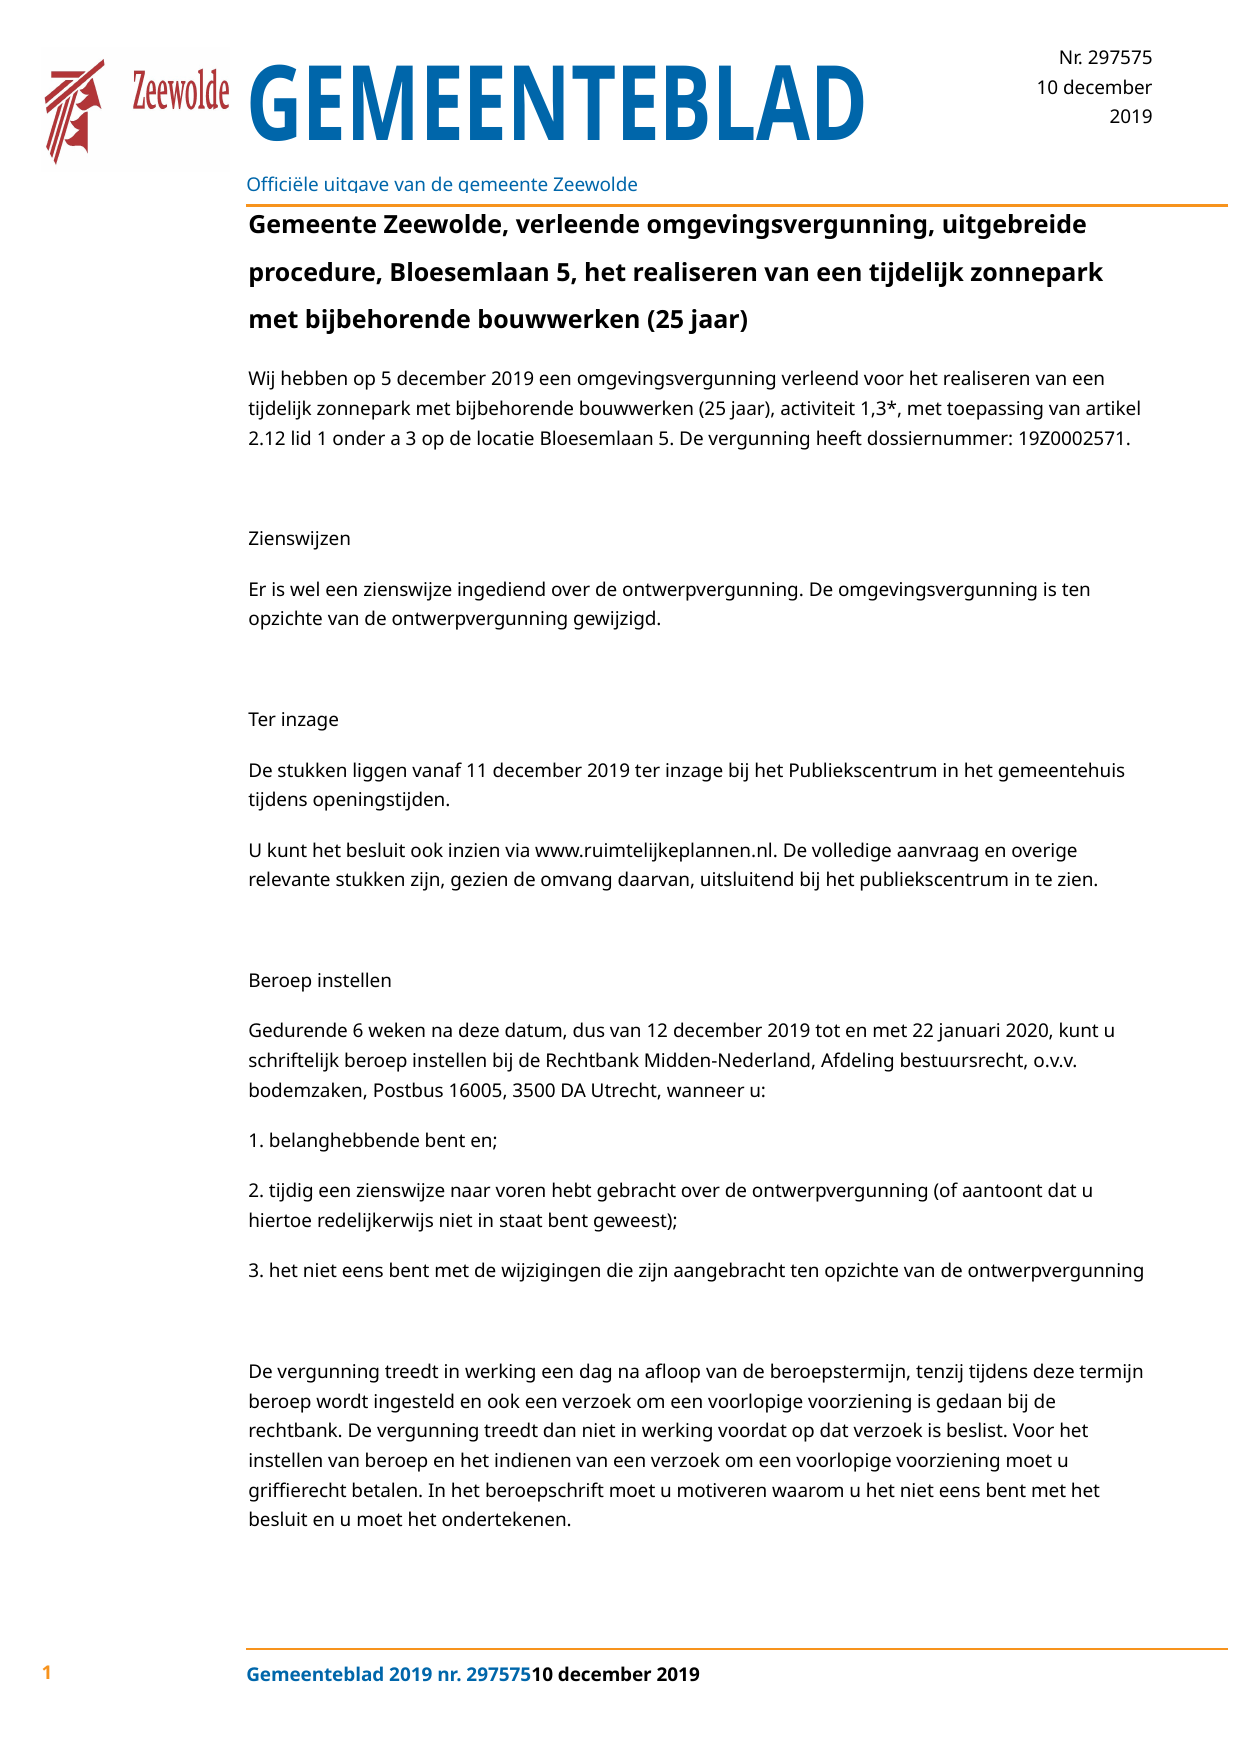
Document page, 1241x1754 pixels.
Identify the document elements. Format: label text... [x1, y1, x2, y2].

text De stukken liggen vanaf 11 december 2019 ter inzage bij het Publiekscentrum in het gemeentehuis tijdens openingstijden. [248, 757, 1152, 812]
text Wij hebben op 5 december 2019 een omgevingsvergunning verleend voor het realiseren van een tijdelijk zonnepark met bijbehorende bouwwerken (25 jaar), activiteit 1,3*, met toepassing van artikel 2.12 lid 1 onder a 3 op de locatie Bloesemlaan 5. De vergunning heeft dossiernummer: 19Z0002571. [248, 366, 1152, 450]
text Gemeente Zeewolde, verleende omgevingsvergunning, uitgebreide procedure, Bloesemlaan 5, het realiseren van een tijdelijk zonnepark met bijbehorende bouwwerken (25 jaar) [248, 207, 1152, 336]
text Zienswijzen [248, 526, 1152, 551]
text Er is wel een zienswijze ingediend over de ontwerpvergunning. De omgevingsvergunning is ten opzichte van de ontwerpvergunning gewijzigd. [248, 576, 1152, 631]
text 1. belanghebbende bent en; [248, 1127, 1152, 1153]
picture [41, 47, 231, 172]
text 2. tijdig een zienswijze naar voren hebt gebracht over de ontwerpvergunning (of aantoont dat u hiertoe redelijkerwijs niet in staat bent geweest); [248, 1178, 1152, 1233]
text Beroep instellen [248, 967, 1152, 993]
text Ter inzage [248, 706, 1152, 732]
text Gedurende 6 weken na deze datum, dus van 12 december 2019 tot en met 22 januari 2020, kunt u schriftelijk beroep instellen bij de Rechtbank Midden-Nederland, Afdeling bestuursrecht, o.v.v. bodemzaken, Postbus 16005, 3500 DA Utrecht, wanneer u: [248, 1018, 1152, 1102]
text U kunt het besluit ook inzien via www.ruimtelijkeplannen.nl. De volledige aanvraag en overige relevante stukken zijn, gezien de omvang daarvan, uitsluitend bij het publiekscentrum in te zien. [248, 837, 1152, 892]
text 3. het niet eens bent met de wijzigingen die zijn aangebracht ten opzichte van de ontwerpvergunning [248, 1258, 1152, 1283]
text De vergunning treedt in werking een dag na afloop van de beroepstermijn, tenzij tijdens deze termijn beroep wordt ingesteld en ook een verzoek om een voorlopige voorziening is gedaan bij de rechtbank. De vergunning treedt dan niet in werking voordat op dat verzoek is beslist. Voor het instellen van beroep en het indienen van een verzoek om een voorlopige voorziening moet u griffierecht betalen. In het beroepschrift moet u motiveren waarom u het niet eens bent met het besluit en u moet het ondertekenen. [248, 1358, 1152, 1532]
